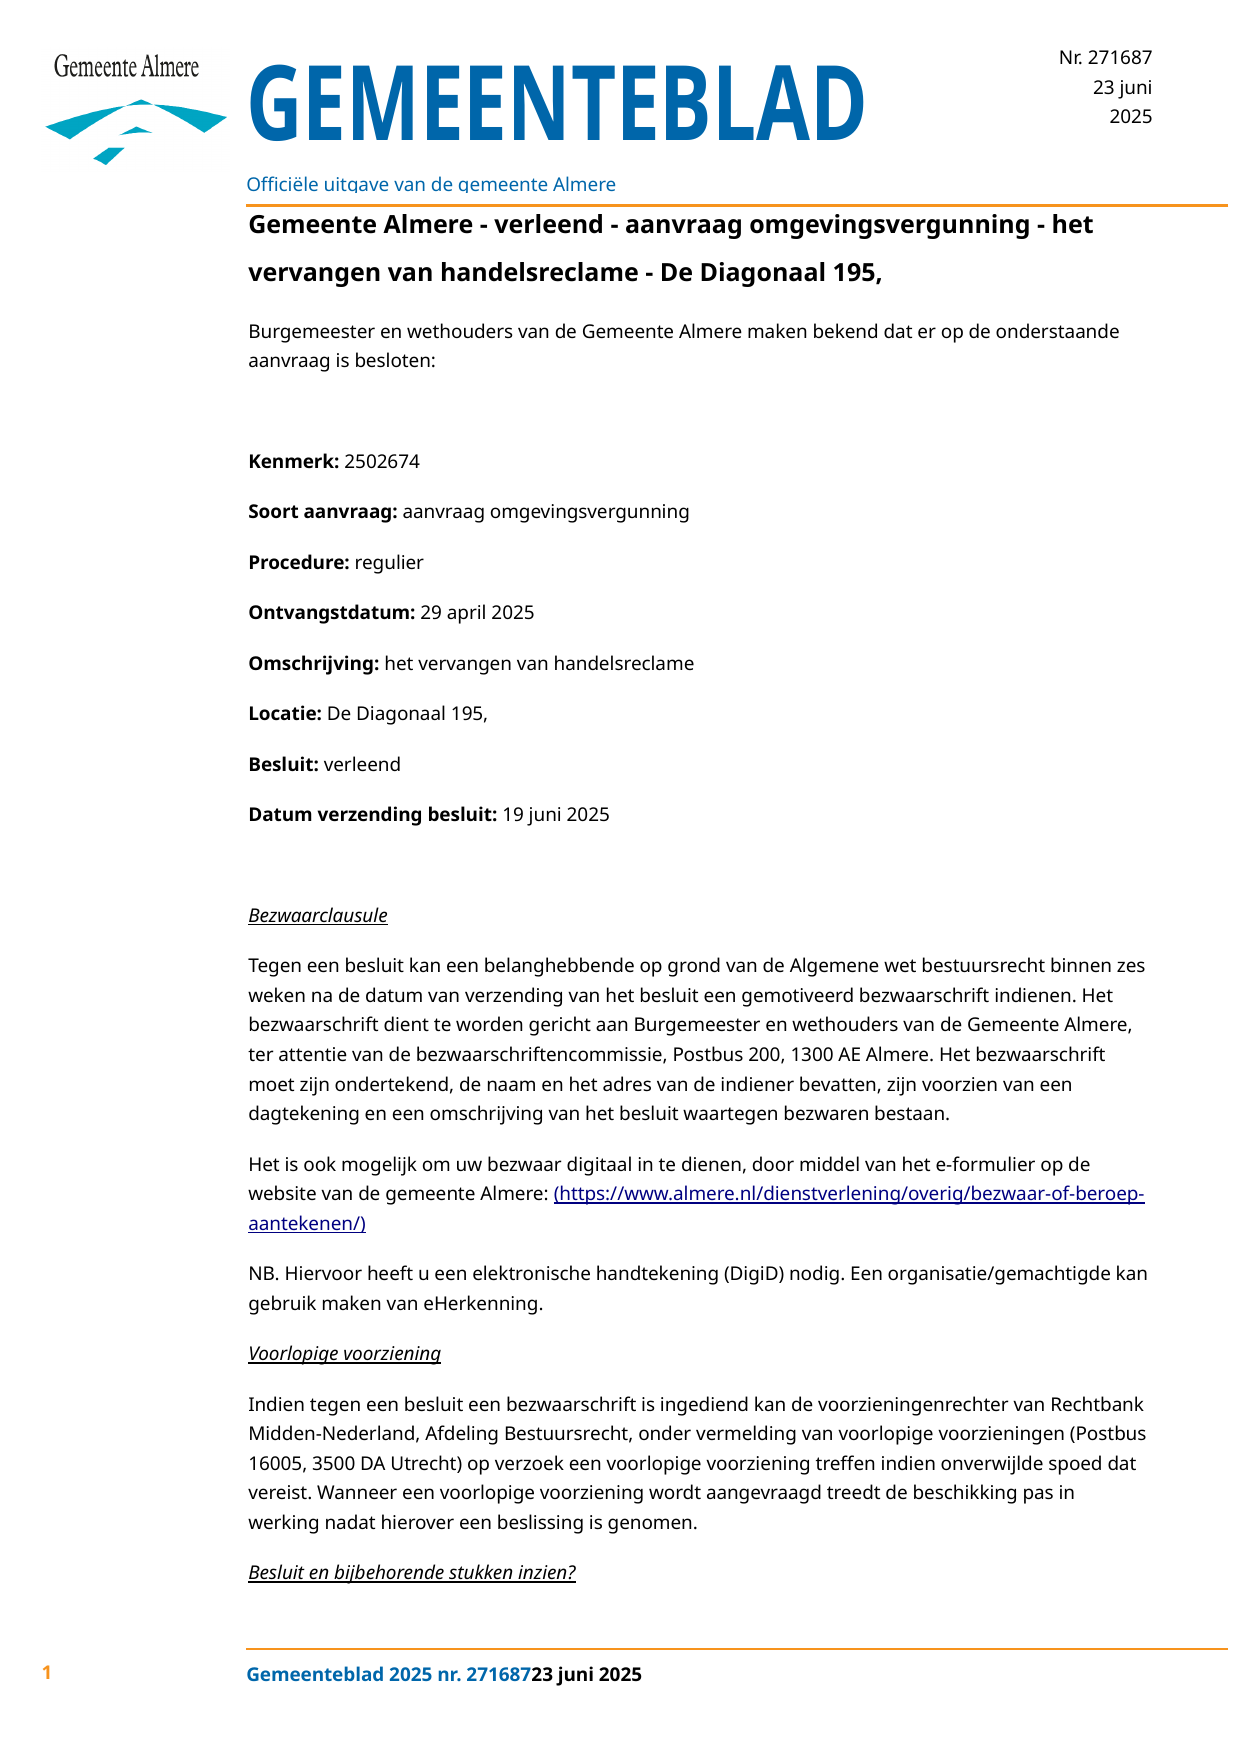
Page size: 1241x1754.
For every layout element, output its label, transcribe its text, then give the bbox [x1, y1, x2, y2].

text Voorlopige voorziening [248, 1340, 1152, 1366]
text Tegen een besluit kan een belanghebbende op grond van de Algemene wet bestuursrecht binnen zes weken na de datum van verzending van het besluit een gemotiveerd bezwaarschrift indienen. Het bezwaarschrift dient te worden gericht aan Burgemeester en wethouders van de Gemeente Almere, ter attentie van de bezwaarschriftencommissie, Postbus 200, 1300 AE Almere. Het bezwaarschrift moet zijn ondertekend, de naam en het adres van de indiener bevatten, zijn voorzien van een dagtekening en een omschrijving van het besluit waartegen bezwaren bestaan. [248, 952, 1152, 1126]
text Kenmerk: 2502674 [248, 448, 1152, 474]
text Locatie: De Diagonaal 195, [248, 700, 1152, 726]
text Datum verzending besluit: 19 juni 2025 [248, 801, 1152, 827]
text Bezwaarclausule [248, 902, 1152, 928]
text Gemeente Almere - verleend - aanvraag omgevingsvergunning - het vervangen van handelsreclame - De Diagonaal 195, [248, 207, 1152, 288]
text Procedure: regulier [248, 549, 1152, 575]
text Besluit: verleend [248, 751, 1152, 777]
picture [41, 47, 231, 172]
text Ontvangstdatum: 29 april 2025 [248, 599, 1152, 625]
text Soort aanvraag: aanvraag omgevingsvergunning [248, 499, 1152, 524]
text Het is ook mogelijk om uw bezwaar digitaal in te dienen, door middel van het e-formulier op de website van de gemeente Almere: (https://www.almere.nl/dienstverlening/overig/bezwaar-of-beroep-aantekenen/) [248, 1151, 1152, 1236]
text Omschrijving: het vervangen van handelsreclame [248, 650, 1152, 676]
text Besluit en bijbehorende stukken inzien? [248, 1559, 1152, 1585]
text NB. Hiervoor heeft u een elektronische handtekening (DigiD) nodig. Een organisatie/gemachtigde kan gebruik maken van eHerkenning. [248, 1260, 1152, 1316]
text Burgemeester en wethouders van de Gemeente Almere maken bekend dat er op de onderstaande aanvraag is besloten: [248, 318, 1152, 373]
text Indien tegen een besluit een bezwaarschrift is ingediend kan de voorzieningenrechter van Rechtbank Midden-Nederland, Afdeling Bestuursrecht, onder vermelding van voorlopige voorzieningen (Postbus 16005, 3500 DA Utrecht) op verzoek een voorlopige voorziening treffen indien onverwijlde spoed dat vereist. Wanneer een voorlopige voorziening wordt aangevraagd treedt de beschikking pas in werking nadat hierover een beslissing is genomen. [248, 1391, 1152, 1535]
